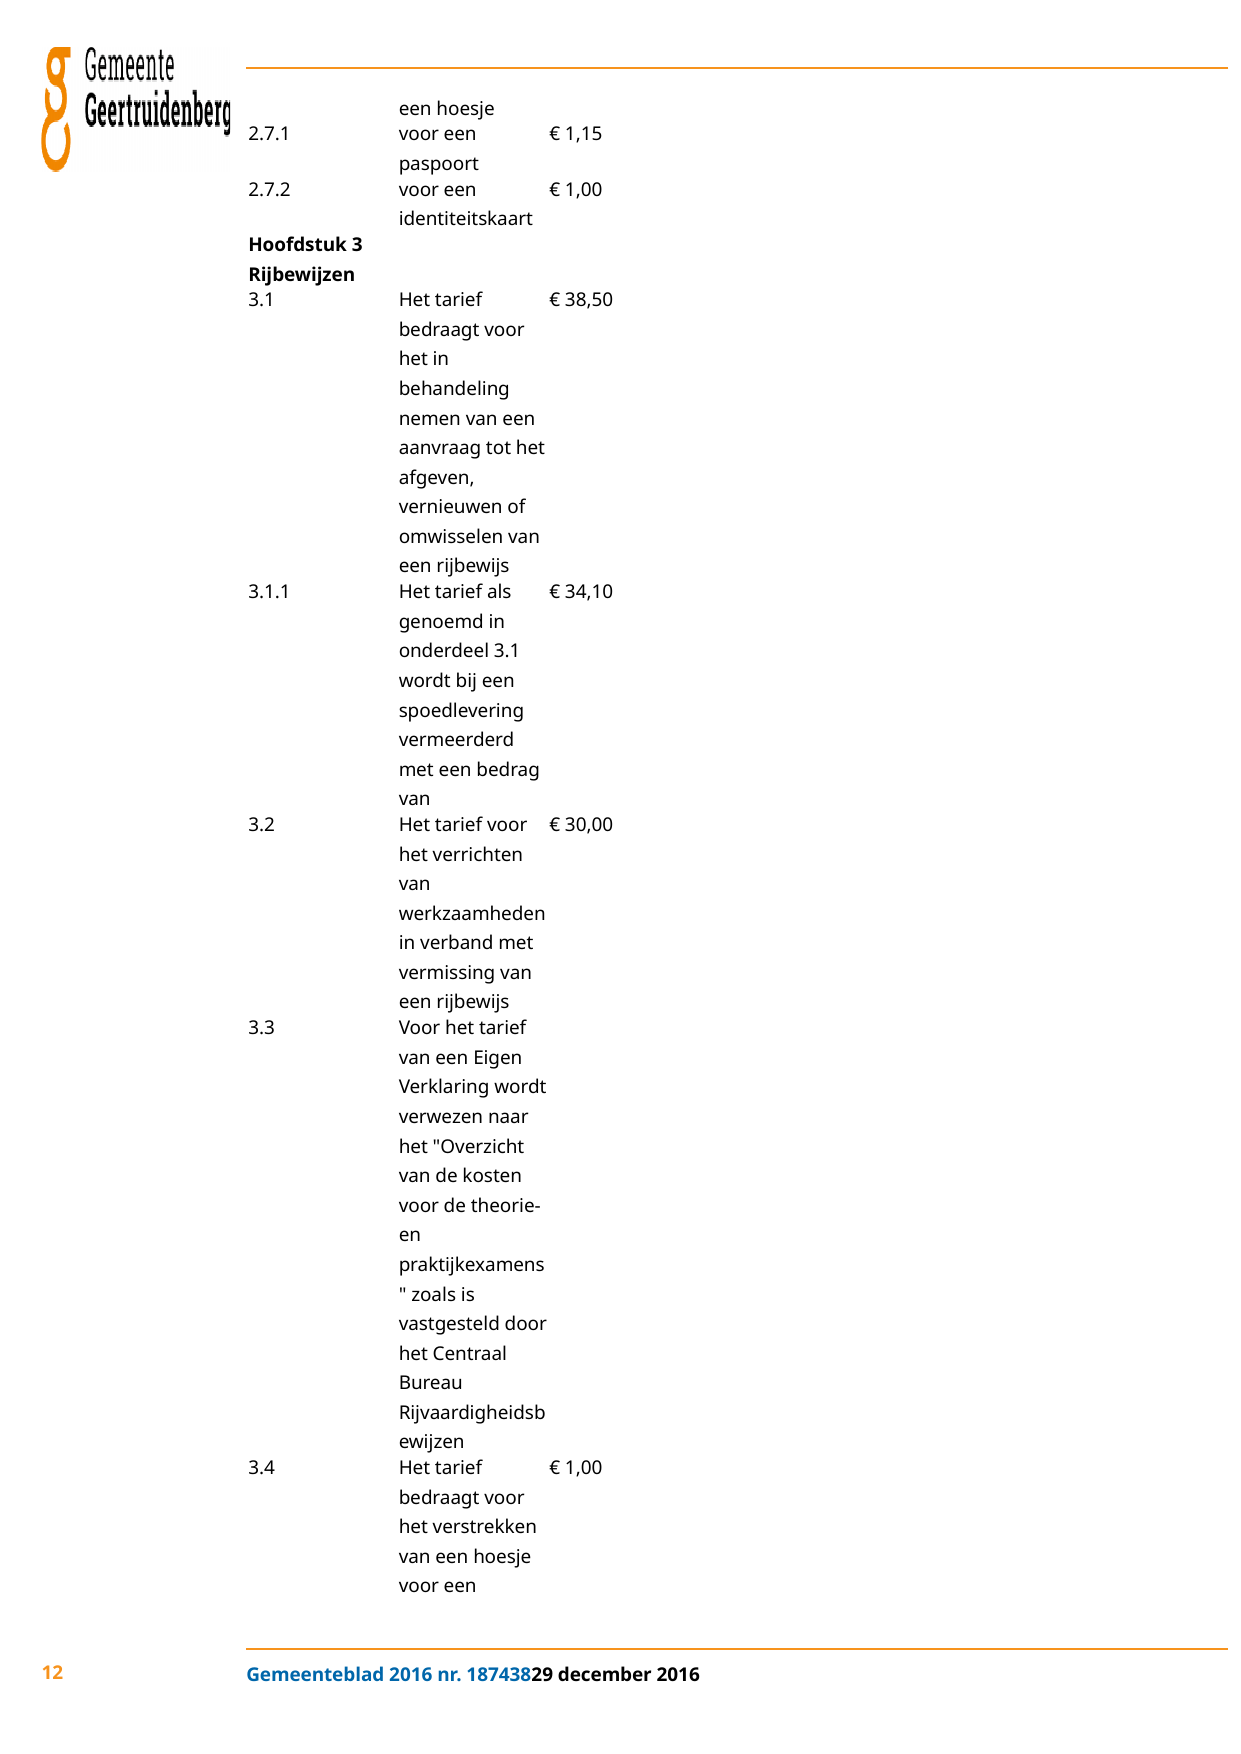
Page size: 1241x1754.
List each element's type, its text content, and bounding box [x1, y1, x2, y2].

table_cell 2.7.2 [248, 176, 398, 231]
picture [41, 47, 231, 172]
table_cell € 38,50 [549, 286, 700, 578]
table_cell € 1,15 [549, 121, 700, 176]
table_cell een hoesje [399, 95, 549, 121]
table_cell Voor het tarief van een Eigen Verklaring wordt verwezen naar het "Overzicht van de kosten voor de theorie- en praktijkexamens" zoals is vastgesteld door het Centraal Bureau Rijvaardigheidsbewijzen [399, 1015, 549, 1454]
table_cell 3.3 [248, 1015, 398, 1454]
table_cell Hoofdstuk 3 Rijbewijzen [248, 231, 398, 286]
table_cell 3.1.1 [248, 579, 398, 811]
table_cell voor een paspoort [399, 121, 549, 176]
table_cell [549, 95, 700, 121]
table_cell [248, 95, 398, 121]
table_cell Het tarief bedraagt voor het verstrekken van een hoesje voor een [399, 1454, 549, 1598]
table_cell voor een identiteitskaart [399, 176, 549, 231]
table_cell 3.1 [248, 286, 398, 578]
table_cell € 1,00 [549, 1454, 700, 1598]
table_cell 3.4 [248, 1454, 398, 1598]
table_cell € 1,00 [549, 176, 700, 231]
table_cell € 30,00 [549, 811, 700, 1014]
table_cell 2.7.1 [248, 121, 398, 176]
table_cell Het tarief voor het verrichten van werkzaamheden in verband met vermissing van een rijbewijs [399, 811, 549, 1014]
table_cell Het tarief als genoemd in onderdeel 3.1 wordt bij een spoedlevering vermeerderd met een bedrag van [399, 579, 549, 811]
table_cell [549, 1015, 700, 1454]
table_cell 3.2 [248, 811, 398, 1014]
table_cell Het tarief bedraagt voor het in behandeling nemen van een aanvraag tot het afgeven, vernieuwen of omwisselen van een rijbewijs [399, 286, 549, 578]
table_cell € 34,10 [549, 579, 700, 811]
